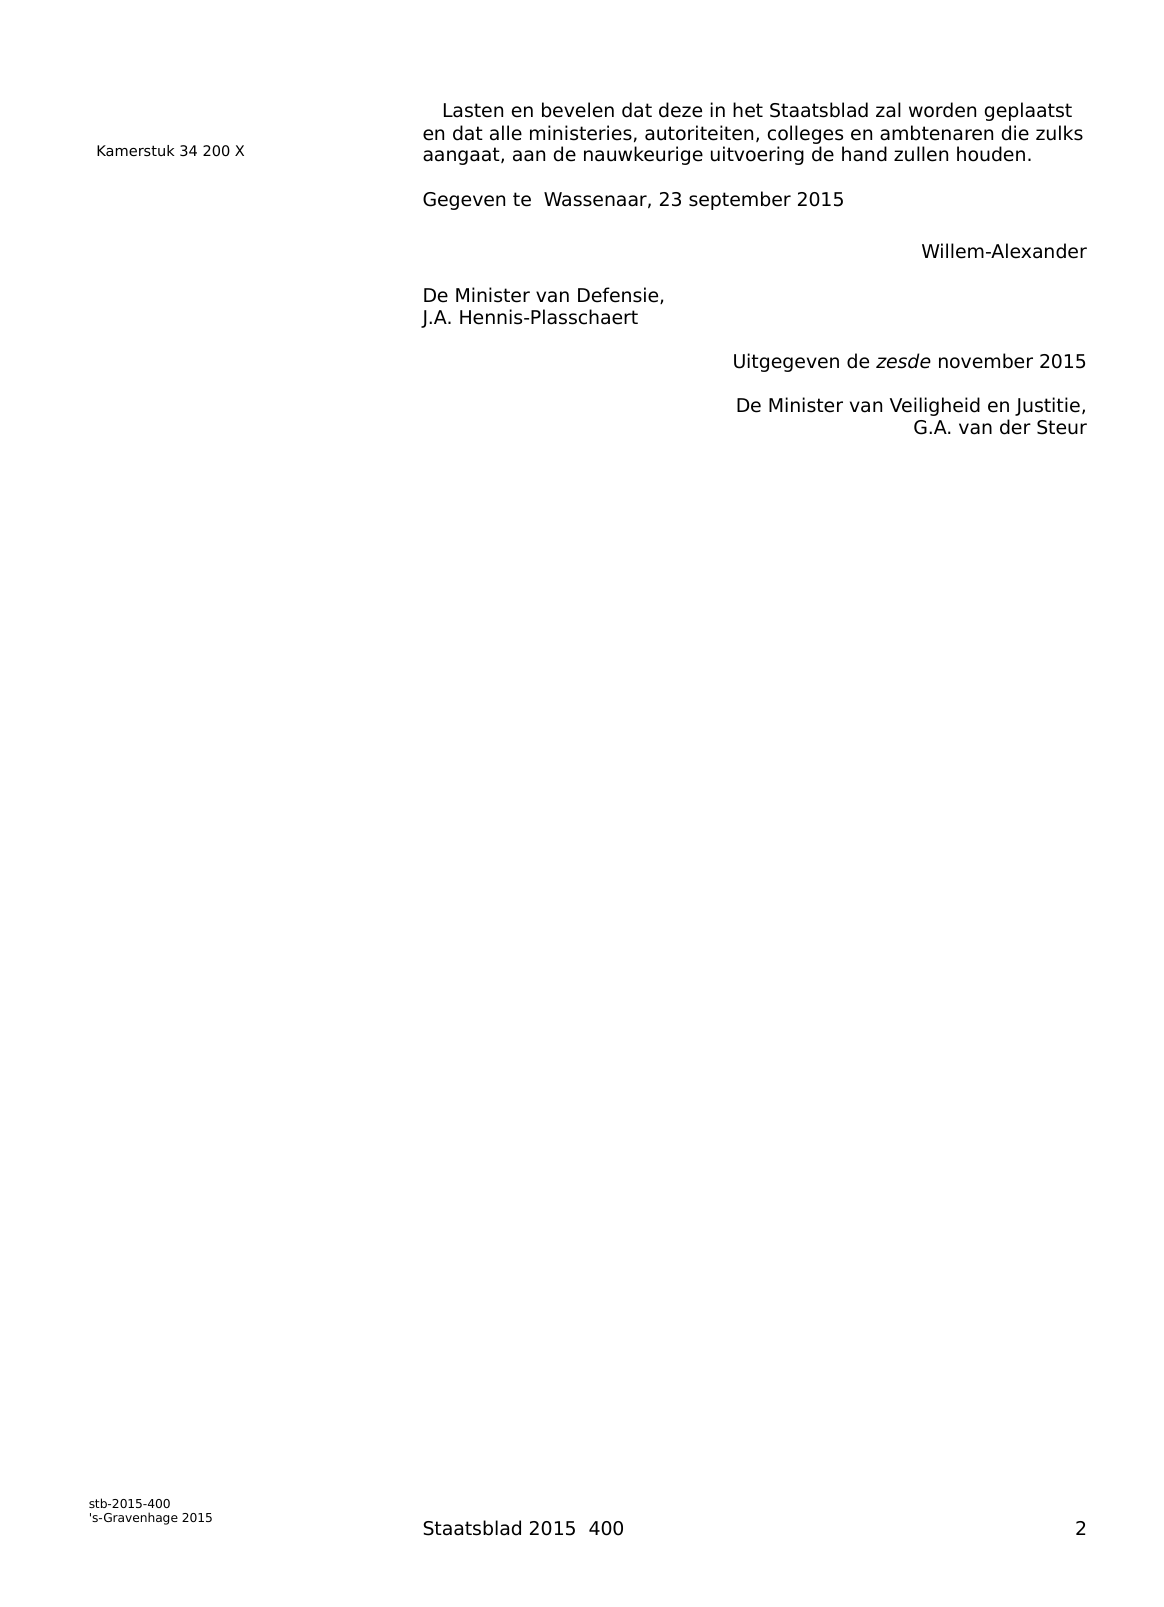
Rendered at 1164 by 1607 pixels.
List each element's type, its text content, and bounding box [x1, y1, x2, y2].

text Willem-Alexander [422, 241, 1087, 262]
text 's-Gravenhage 2015 [88, 1511, 323, 1525]
text Lasten en bevelen dat deze in het Staatsblad zal worden geplaatst en dat alle ministeries, autoriteiten, colleges en ambtenaren die zulks aangaat, aan de nauwkeurige uitvoering de hand zullen houden. [422, 100, 1087, 166]
text De Minister van Veiligheid en Justitie, G.A. van der Steur [422, 395, 1087, 439]
text De Minister van Defensie, J.A. Hennis-Plasschaert [422, 285, 1087, 329]
text Gegeven te Wassenaar, 23 september 2015 [422, 188, 1087, 211]
text Kamerstuk 34 200 X [77, 143, 396, 160]
text Uitgegeven de zesde november 2015 [422, 351, 1087, 373]
text stb-2015-400 [88, 1497, 323, 1511]
